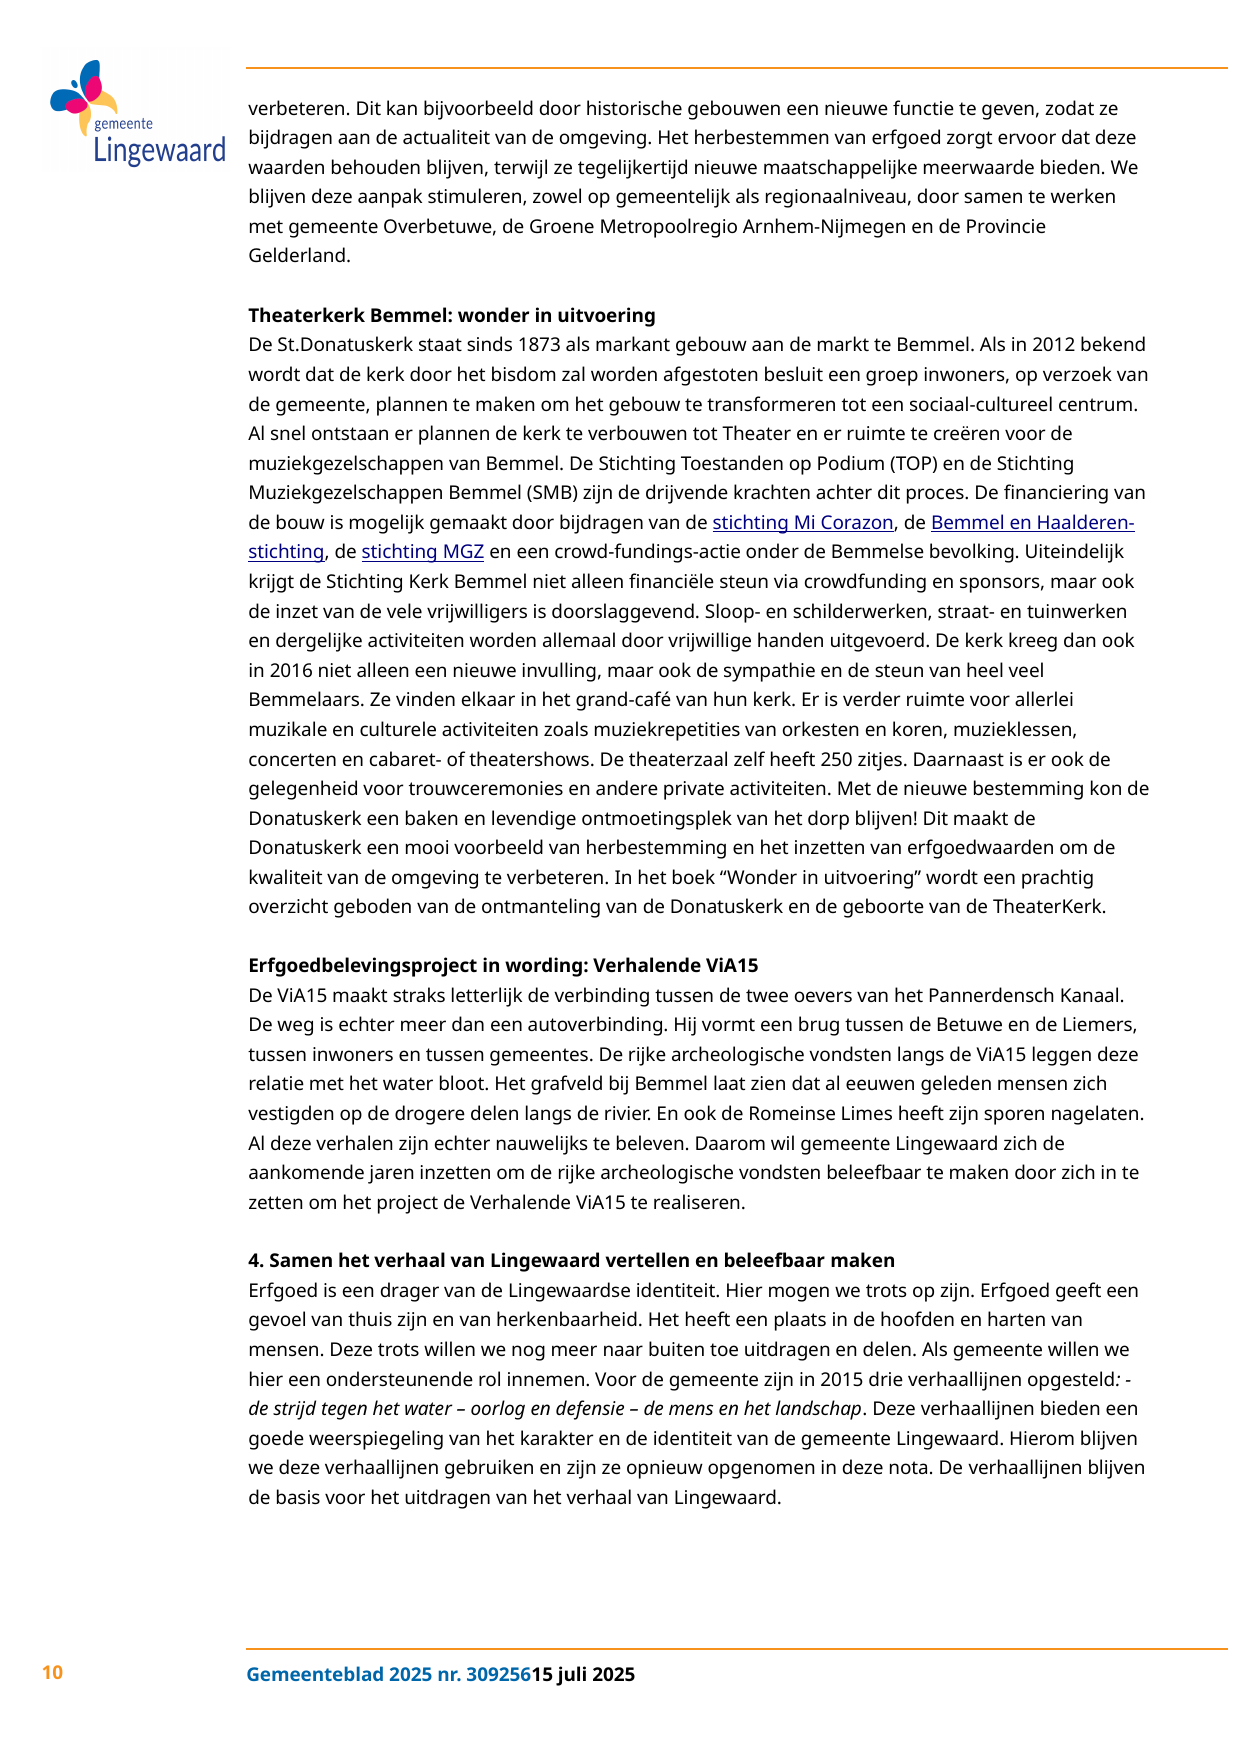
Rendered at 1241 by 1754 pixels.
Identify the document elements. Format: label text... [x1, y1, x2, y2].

table_header Erfgoedbelevingsproject in wording: Verhalende ViA15 De ViA15 maakt straks letterlijk de verbinding tussen de twee oevers van het Pannerdensch Kanaal. De weg is echter meer dan een autoverbinding. Hij vormt een brug tussen de Betuwe en de Liemers, tussen inwoners en tussen gemeentes. De rijke archeologische vondsten langs de ViA15 leggen deze relatie met het water bloot. Het grafveld bij Bemmel laat zien dat al eeuwen geleden mensen zich vestigden op de drogere delen langs de rivier. En ook de Romeinse Limes heeft zijn sporen nagelaten. Al deze verhalen zijn echter nauwelijks te beleven. Daarom wil gemeente Lingewaard zich de aankomende jaren inzetten om de rijke archeologische vondsten beleefbaar te maken door zich in te zetten om het project de Verhalende ViA15 te realiseren. [248, 952, 1152, 1215]
picture [41, 47, 231, 172]
text 4. Samen het verhaal van Lingewaard vertellen en beleefbaar maken [248, 1247, 1152, 1273]
text Erfgoed is een drager van de Lingewaardse identiteit. Hier mogen we trots op zijn. Erfgoed geeft een gevoel van thuis zijn en van herkenbaarheid. Het heeft een plaats in de hoofden en harten van mensen. Deze trots willen we nog meer naar buiten toe uitdragen en delen. Als gemeente willen we hier een ondersteunende rol innemen. Voor de gemeente zijn in 2015 drie verhaallijnen opgesteld: - de strijd tegen het water – oorlog en defensie – de mens en het landschap. Deze verhaallijnen bieden een goede weerspiegeling van het karakter en de identiteit van de gemeente Lingewaard. Hierom blijven we deze verhaallijnen gebruiken en zijn ze opnieuw opgenomen in deze nota. De verhaallijnen blijven de basis voor het uitdragen van het verhaal van Lingewaard. [248, 1277, 1152, 1510]
table_header Theaterkerk Bemmel: wonder in uitvoering De St.Donatuskerk staat sinds 1873 als markant gebouw aan de markt te Bemmel. Als in 2012 bekend wordt dat de kerk door het bisdom zal worden afgestoten besluit een groep inwoners, op verzoek van de gemeente, plannen te maken om het gebouw te transformeren tot een sociaal-cultureel centrum. Al snel ontstaan er plannen de kerk te verbouwen tot Theater en er ruimte te creëren voor de muziekgezelschappen van Bemmel. De Stichting Toestanden op Podium (TOP) en de Stichting Muziekgezelschappen Bemmel (SMB) zijn de drijvende krachten achter dit proces. De financiering van de bouw is mogelijk gemaakt door bijdragen van de stichting Mi Corazon, de Bemmel en Haalderen-stichting, de stichting MGZ en een crowd-fundings-actie onder de Bemmelse bevolking. Uiteindelijk krijgt de Stichting Kerk Bemmel niet alleen financiële steun via crowdfunding en sponsors, maar ook de inzet van de vele vrijwilligers is doorslaggevend. Sloop- en schilderwerken, straat- en tuinwerken en dergelijke activiteiten worden allemaal door vrijwillige handen uitgevoerd. De kerk kreeg dan ook in 2016 niet alleen een nieuwe invulling, maar ook de sympathie en de steun van heel veel Bemmelaars. Ze vinden elkaar in het grand-café van hun kerk. Er is verder ruimte voor allerlei muzikale en culturele activiteiten zoals muziekrepetities van orkesten en koren, muzieklessen, concerten en cabaret- of theatershows. De theaterzaal zelf heeft 250 zitjes. Daarnaast is er ook de gelegenheid voor trouwceremonies en andere private activiteiten. Met de nieuwe bestemming kon de Donatuskerk een baken en levendige ontmoetingsplek van het dorp blijven! Dit maakt de Donatuskerk een mooi voorbeeld van herbestemming en het inzetten van erfgoedwaarden om de kwaliteit van de omgeving te verbeteren. In het boek “Wonder in uitvoering” wordt een prachtig overzicht geboden van de ontmanteling van de Donatuskerk en de geboorte van de TheaterKerk. [248, 302, 1152, 919]
text verbeteren. Dit kan bijvoorbeeld door historische gebouwen een nieuwe functie te geven, zodat ze bijdragen aan de actualiteit van de omgeving. Het herbestemmen van erfgoed zorgt ervoor dat deze waarden behouden blijven, terwijl ze tegelijkertijd nieuwe maatschappelijke meerwaarde bieden. We blijven deze aanpak stimuleren, zowel op gemeentelijk als regionaalniveau, door samen te werken met gemeente Overbetuwe, de Groene Metropoolregio Arnhem-Nijmegen en de Provincie Gelderland. [248, 95, 1152, 268]
